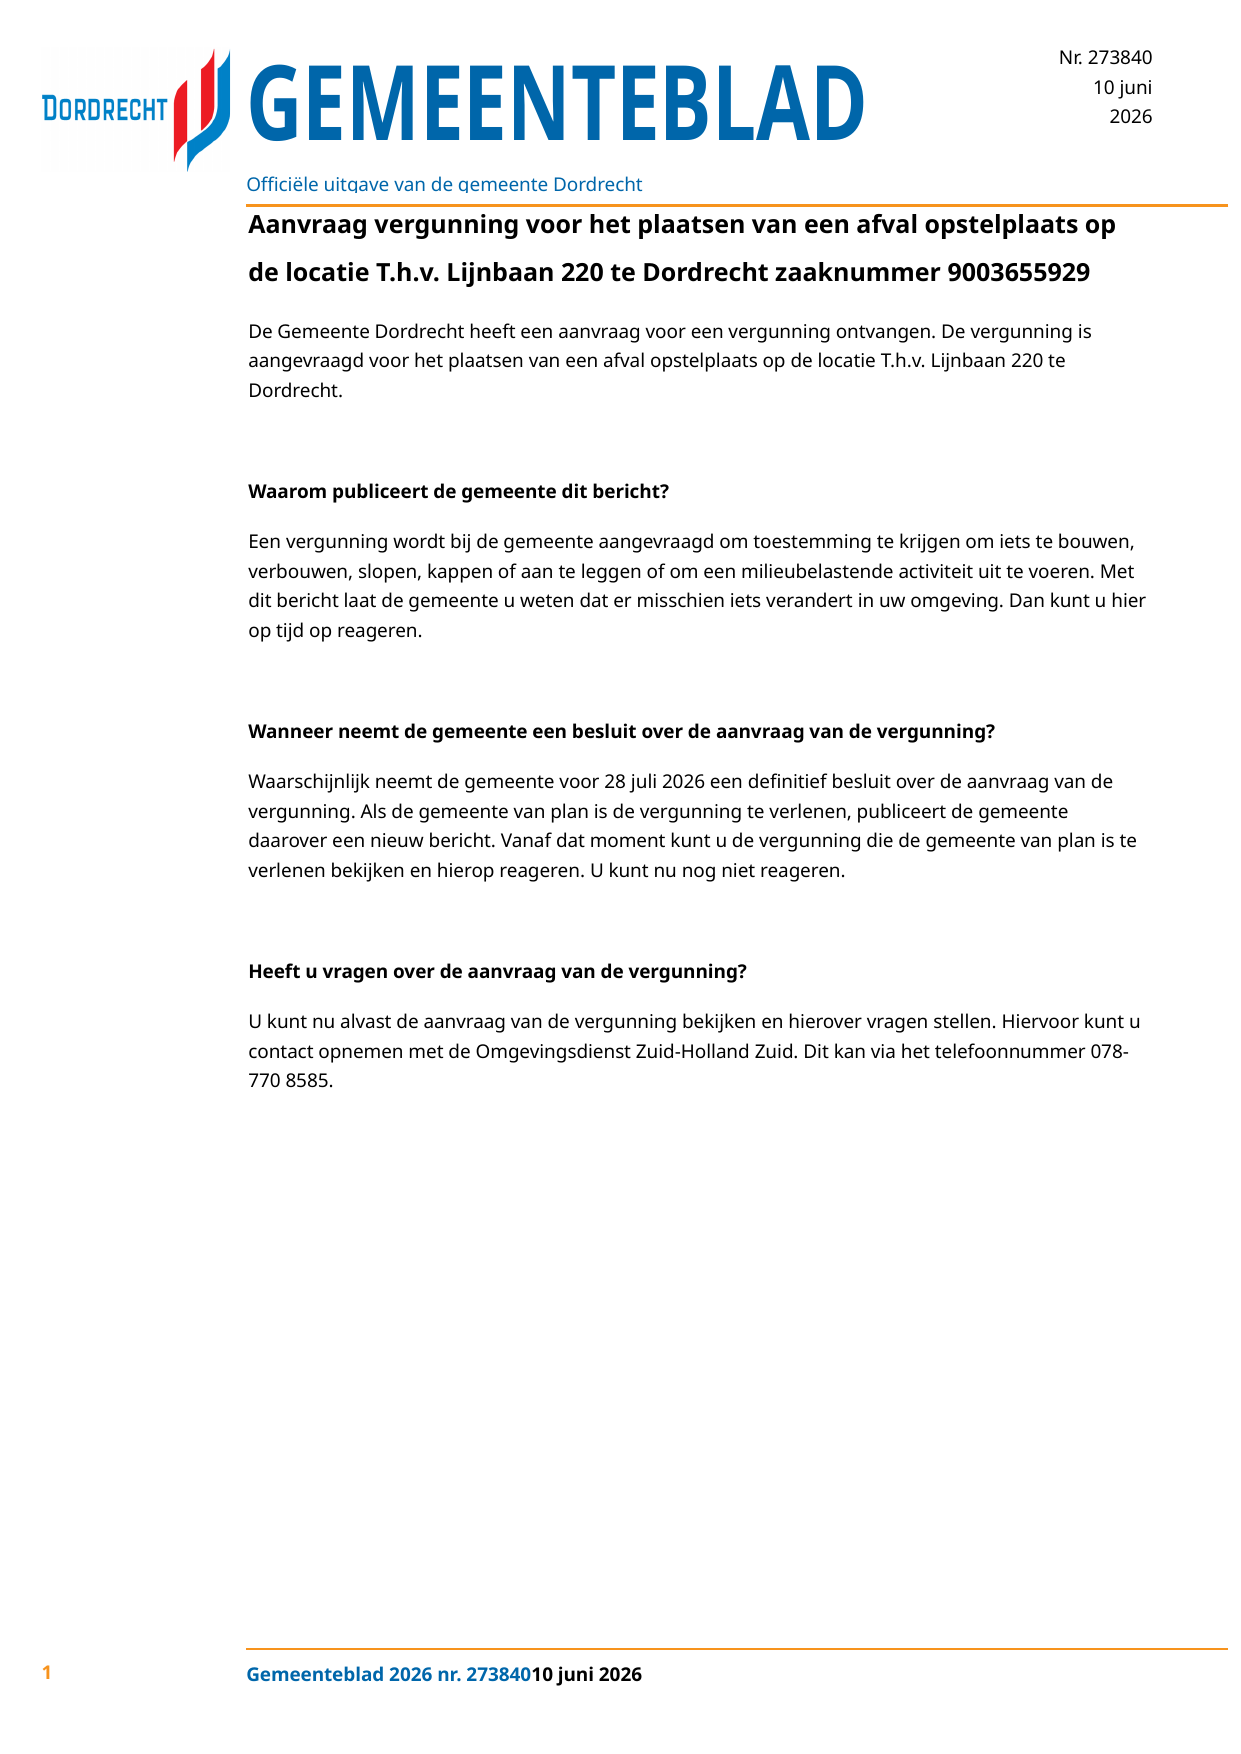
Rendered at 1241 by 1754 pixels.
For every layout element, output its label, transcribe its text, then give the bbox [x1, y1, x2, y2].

text U kunt nu alvast de aanvraag van de vergunning bekijken en hierover vragen stellen. Hiervoor kunt u contact opnemen met de Omgevingsdienst Zuid-Holland Zuid. Dit kan via het telefoonnummer 078-770 8585. [248, 1008, 1152, 1093]
text Waarschijnlijk neemt de gemeente voor 28 juli 2026 een definitief besluit over de aanvraag van de vergunning. Als de gemeente van plan is de vergunning te verlenen, publiceert de gemeente daarover een nieuw bericht. Vanaf dat moment kunt u de vergunning die de gemeente van plan is te verlenen bekijken en hierop reageren. U kunt nu nog niet reageren. [248, 768, 1152, 883]
text Een vergunning wordt bij de gemeente aangevraagd om toestemming te krijgen om iets te bouwen, verbouwen, slopen, kappen of aan te leggen of om een milieubelastende activiteit uit te voeren. Met dit bericht laat de gemeente u weten dat er misschien iets verandert in uw omgeving. Dan kunt u hier op tijd op reageren. [248, 528, 1152, 643]
picture [41, 47, 231, 172]
text Wanneer neemt de gemeente een besluit over de aanvraag van de vergunning? [248, 718, 1152, 744]
text Heeft u vragen over de aanvraag van de vergunning? [248, 958, 1152, 984]
text Waarom publiceert de gemeente dit bericht? [248, 478, 1152, 504]
text De Gemeente Dordrecht heeft een aanvraag voor een vergunning ontvangen. De vergunning is aangevraagd voor het plaatsen van een afval opstelplaats op de locatie T.h.v. Lijnbaan 220 te Dordrecht. [248, 318, 1152, 403]
text Aanvraag vergunning voor het plaatsen van een afval opstelplaats op de locatie T.h.v. Lijnbaan 220 te Dordrecht zaaknummer 9003655929 [248, 207, 1152, 288]
